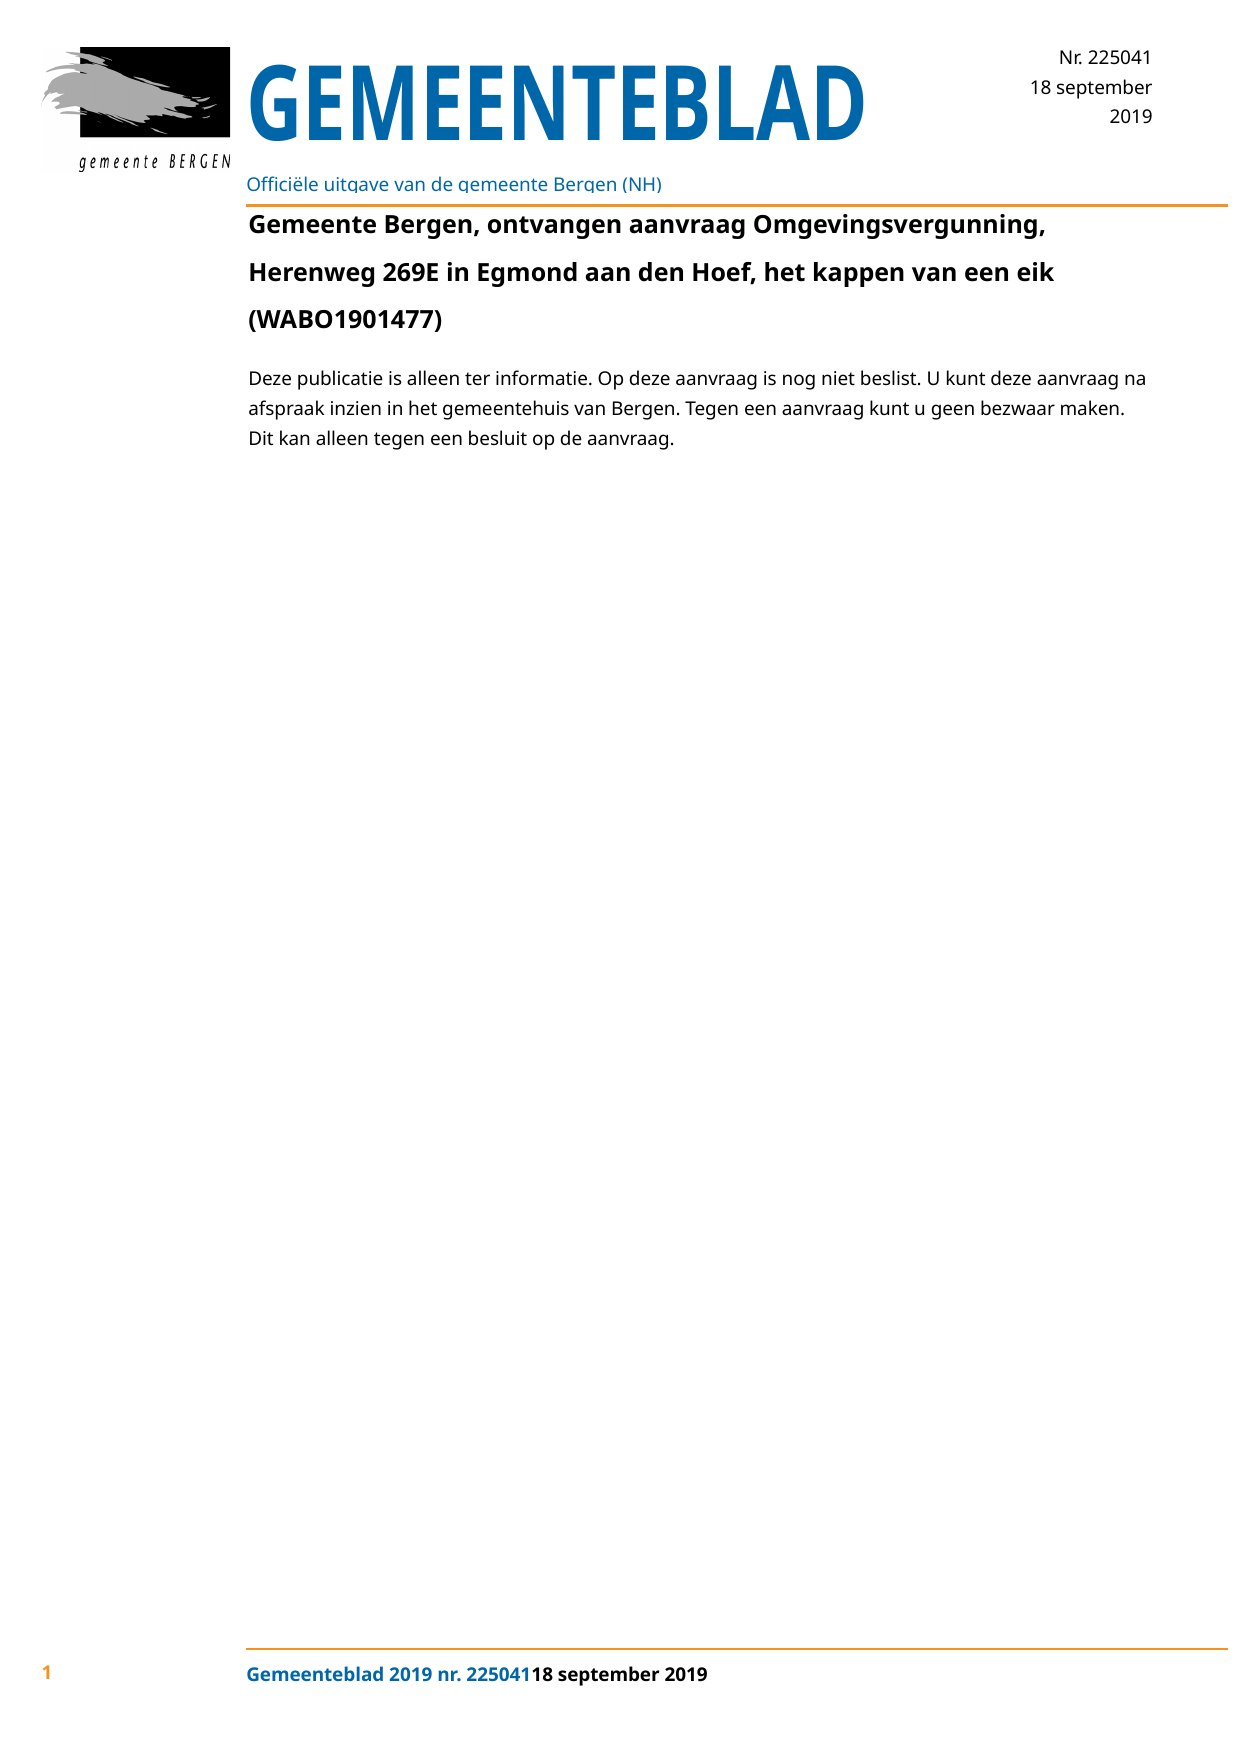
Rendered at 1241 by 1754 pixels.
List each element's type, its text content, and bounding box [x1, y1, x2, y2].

text Gemeente Bergen, ontvangen aanvraag Omgevingsvergunning, Herenweg 269E in Egmond aan den Hoef, het kappen van een eik (WABO1901477) [248, 207, 1152, 336]
text Deze publicatie is alleen ter informatie. Op deze aanvraag is nog niet beslist. U kunt deze aanvraag na afspraak inzien in het gemeentehuis van Bergen. Tegen een aanvraag kunt u geen bezwaar maken. Dit kan alleen tegen een besluit op de aanvraag. [248, 366, 1152, 450]
picture [41, 47, 231, 172]
